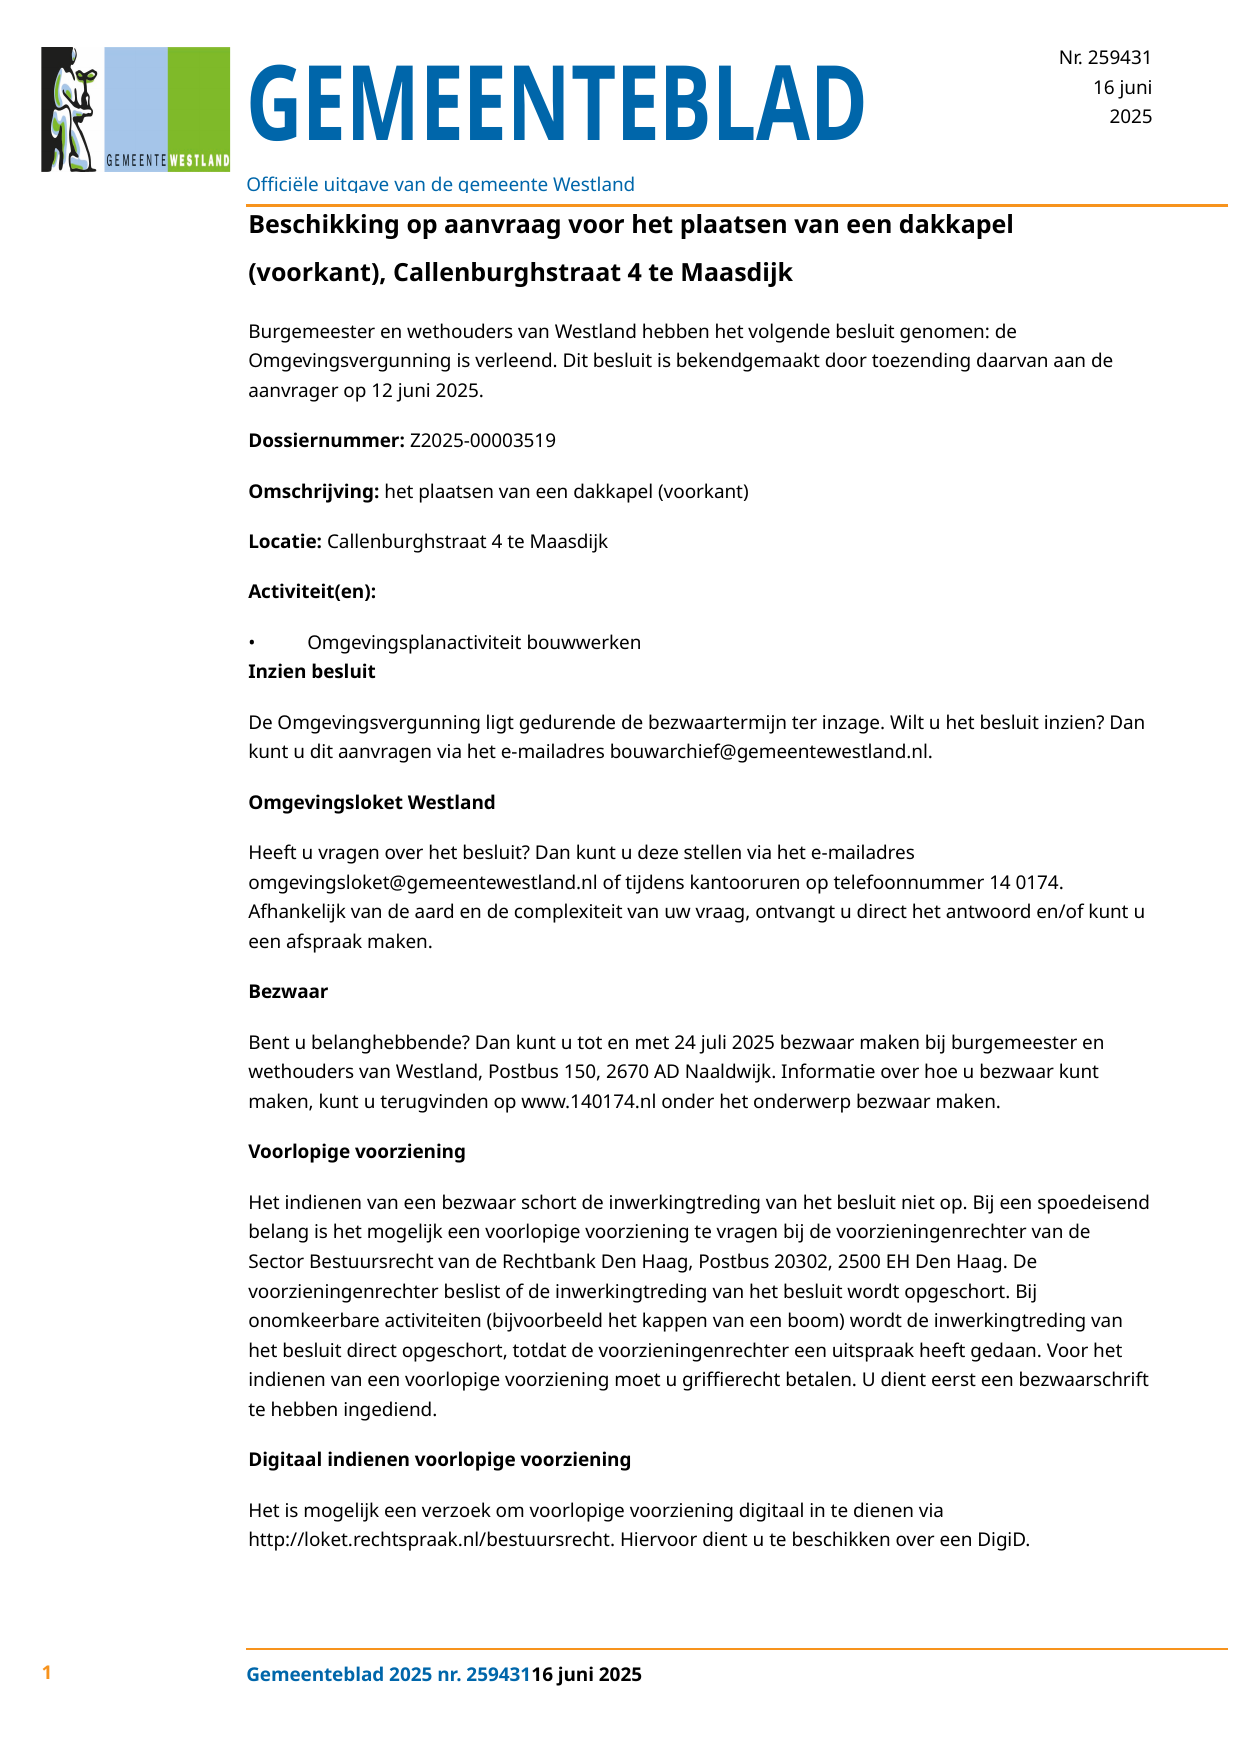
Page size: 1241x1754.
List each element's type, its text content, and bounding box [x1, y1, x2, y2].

text Het is mogelijk een verzoek om voorlopige voorziening digitaal in te dienen via http://loket.rechtspraak.nl/bestuursrecht. Hiervoor dient u te beschikken over een DigiD. [248, 1497, 1152, 1552]
text Bezwaar [248, 979, 1152, 1004]
text Digitaal indienen voorlopige voorziening [248, 1447, 1152, 1472]
text Omschrijving: het plaatsen van een dakkapel (voorkant) [248, 478, 1152, 504]
text Inzien besluit [248, 659, 1152, 684]
text Voorlopige voorziening [248, 1139, 1152, 1164]
text Heeft u vragen over het besluit? Dan kunt u deze stellen via het e-mailadres omgevingsloket@gemeentewestland.nl of tijdens kantooruren op telefoonnummer 14 0174. Afhankelijk van de aard en de complexiteit van uw vraag, ontvangt u direct het antwoord en/of kunt u een afspraak maken. [248, 839, 1152, 954]
text De Omgevingsvergunning ligt gedurende de bezwaartermijn ter inzage. Wilt u het besluit inzien? Dan kunt u dit aanvragen via het e-mailadres bouwarchief@gemeentewestland.nl. [248, 709, 1152, 764]
list Omgevingsplanactiviteit bouwwerken [248, 629, 1152, 655]
text Bent u belanghebbende? Dan kunt u tot en met 24 juli 2025 bezwaar maken bij burgemeester en wethouders van Westland, Postbus 150, 2670 AD Naaldwijk. Informatie over hoe u bezwaar kunt maken, kunt u terugvinden op www.140174.nl onder het onderwerp bezwaar maken. [248, 1029, 1152, 1114]
text Het indienen van een bezwaar schort de inwerkingtreding van het besluit niet op. Bij een spoedeisend belang is het mogelijk een voorlopige voorziening te vragen bij de voorzieningenrechter van de Sector Bestuursrecht van de Rechtbank Den Haag, Postbus 20302, 2500 EH Den Haag. De voorzieningenrechter beslist of de inwerkingtreding van het besluit wordt opgeschort. Bij onomkeerbare activiteiten (bijvoorbeeld het kappen van een boom) wordt de inwerkingtreding van het besluit direct opgeschort, totdat de voorzieningenrechter een uitspraak heeft gedaan. Voor het indienen van een voorlopige voorziening moet u griffierecht betalen. U dient eerst een bezwaarschrift te hebben ingediend. [248, 1189, 1152, 1422]
text Locatie: Callenburghstraat 4 te Maasdijk [248, 528, 1152, 554]
text Burgemeester en wethouders van Westland hebben het volgende besluit genomen: de Omgevingsvergunning is verleend. Dit besluit is bekendgemaakt door toezending daarvan aan de aanvrager op 12 juni 2025. [248, 318, 1152, 403]
text Dossiernummer: Z2025-00003519 [248, 427, 1152, 453]
text Beschikking op aanvraag voor het plaatsen van een dakkapel (voorkant), Callenburghstraat 4 te Maasdijk [248, 207, 1152, 288]
text Omgevingsloket Westland [248, 789, 1152, 815]
text Activiteit(en): [248, 579, 1152, 604]
picture [41, 47, 231, 172]
